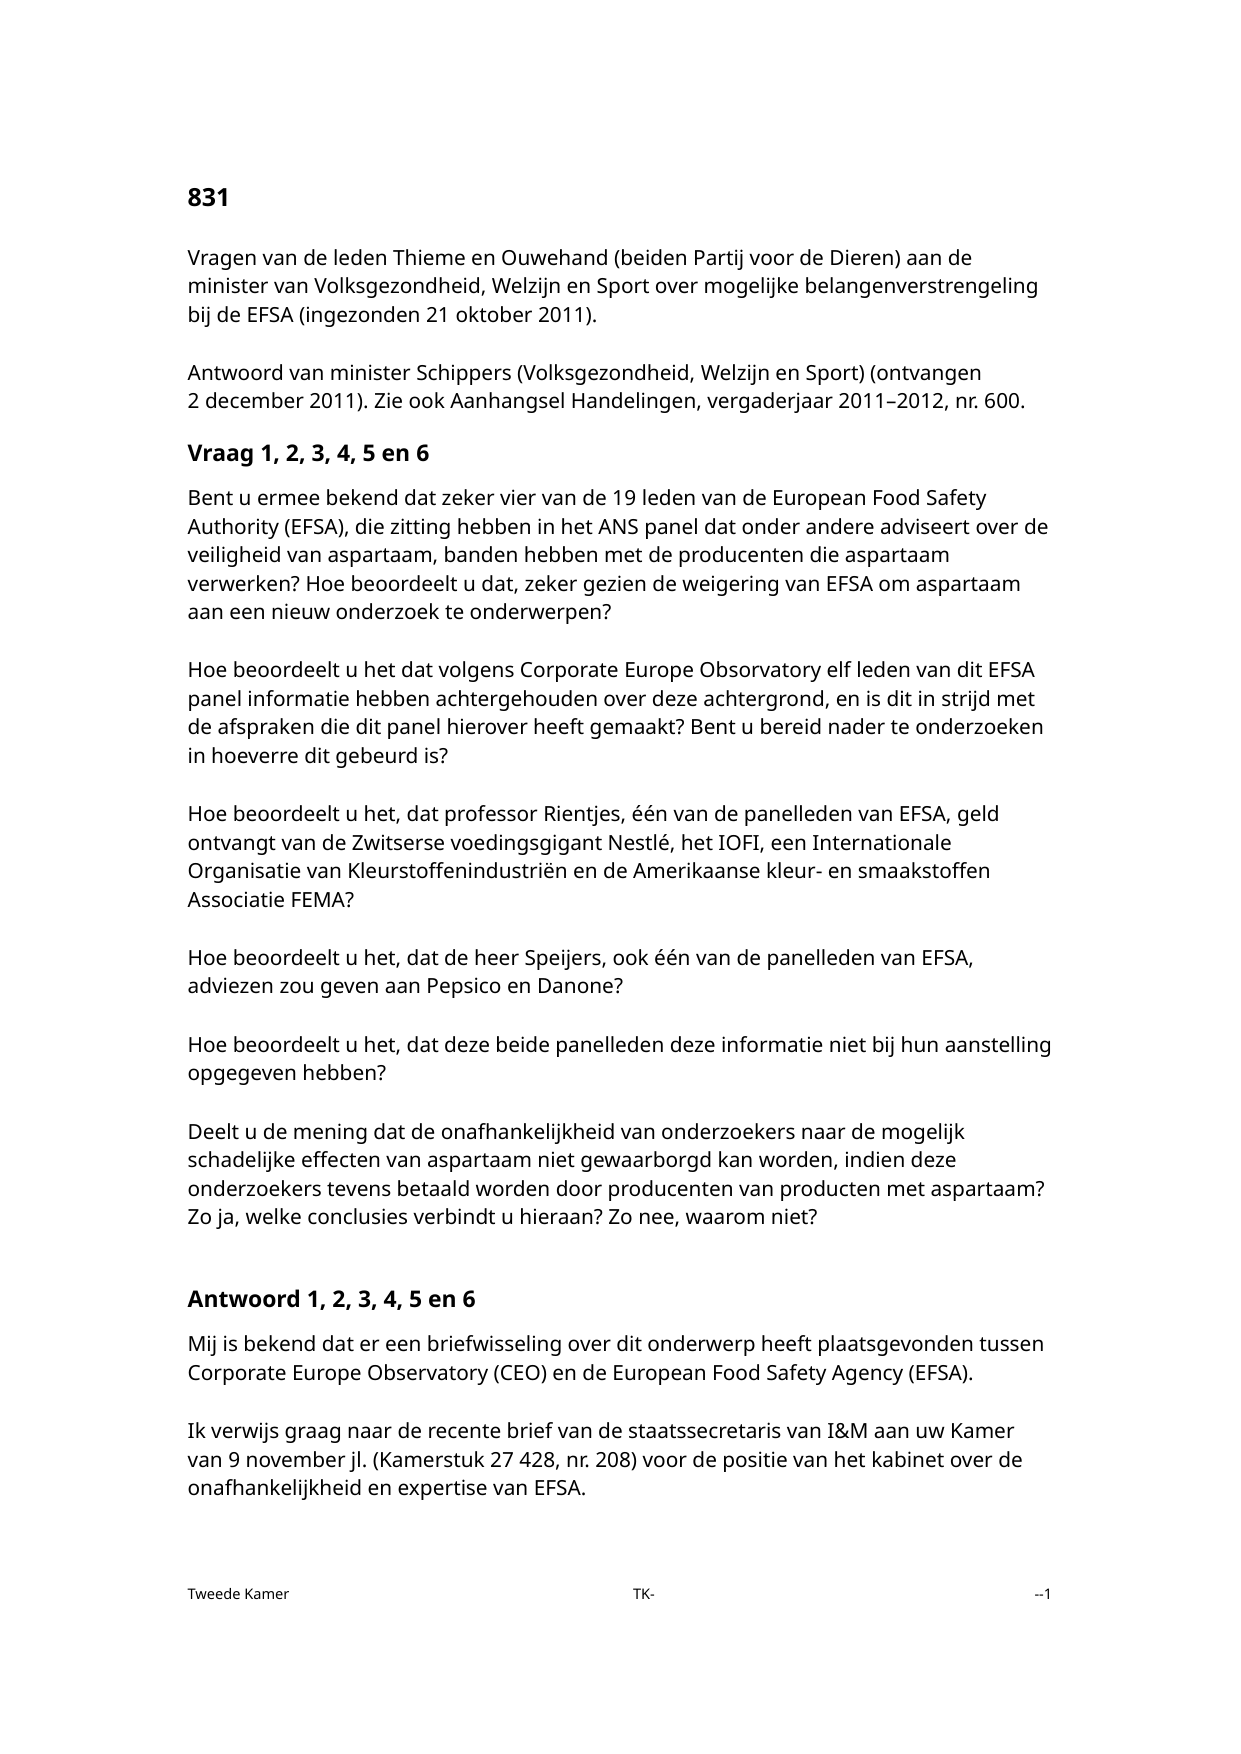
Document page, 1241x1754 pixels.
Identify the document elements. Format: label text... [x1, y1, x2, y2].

text Bent u ermee bekend dat zeker vier van de 19 leden van de European Food Safety Authority (EFSA), die zitting hebben in het ANS panel dat onder andere adviseert over de veiligheid van aspartaam, banden hebben met de producenten die aspartaam verwerken? Hoe beoordeelt u dat, zeker gezien de weigering van EFSA om aspartaam aan een nieuw onderzoek te onderwerpen? [187, 483, 1053, 626]
text Hoe beoordeelt u het, dat professor Rientjes, één van de panelleden van EFSA, geld ontvangt van de Zwitserse voedingsgigant Nestlé, het IOFI, een Internationale Organisatie van Kleurstoffenindustriën en de Amerikaanse kleur- en smaakstoffen Associatie FEMA? [187, 799, 1053, 913]
text Antwoord van minister Schippers (Volksgezondheid, Welzijn en Sport) (ontvangen 2 december 2011). Zie ook Aanhangsel Handelingen, vergaderjaar 2011–2012, nr. 600. [187, 358, 1053, 415]
text Deelt u de mening dat de onafhankelijkheid van onderzoekers naar de mogelijk schadelijke effecten van aspartaam niet gewaarborgd kan worden, indien deze onderzoekers tevens betaald worden door producenten van producten met aspartaam? Zo ja, welke conclusies verbindt u hieraan? Zo nee, waarom niet? [187, 1117, 1053, 1231]
text Hoe beoordeelt u het, dat de heer Speijers, ook één van de panelleden van EFSA, adviezen zou geven aan Pepsico en Danone? [187, 943, 1053, 1000]
text Vragen van de leden Thieme en Ouwehand (beiden Partij voor de Dieren) aan de minister van Volksgezondheid, Welzijn en Sport over mogelijke belangenverstrengeling bij de EFSA (ingezonden 21 oktober 2011). [187, 243, 1053, 328]
text 831 [187, 179, 1053, 213]
text Hoe beoordeelt u het dat volgens Corporate Europe Obsorvatory elf leden van dit EFSA panel informatie hebben achtergehouden over deze achtergrond, en is dit in strijd met de afspraken die dit panel hierover heeft gemaakt? Bent u bereid nader te onderzoeken in hoeverre dit gebeurd is? [187, 656, 1053, 769]
subtitle Antwoord 1, 2, 3, 4, 5 en 6 [187, 1283, 1053, 1314]
text Hoe beoordeelt u het, dat deze beide panelleden deze informatie niet bij hun aanstelling opgegeven hebben? [187, 1030, 1053, 1087]
text Ik verwijs graag naar de recente brief van de staatssecretaris van I&M aan uw Kamer van 9 november jl. (Kamerstuk 27 428, nr. 208) voor de positie van het kabinet over de onafhankelijkheid en expertise van EFSA. [187, 1416, 1053, 1502]
text Mij is bekend dat er een briefwisseling over dit onderwerp heeft plaatsgevonden tussen Corporate Europe Observatory (CEO) en de European Food Safety Agency (EFSA). [187, 1329, 1053, 1386]
subtitle Vraag 1, 2, 3, 4, 5 en 6 [187, 437, 1053, 468]
